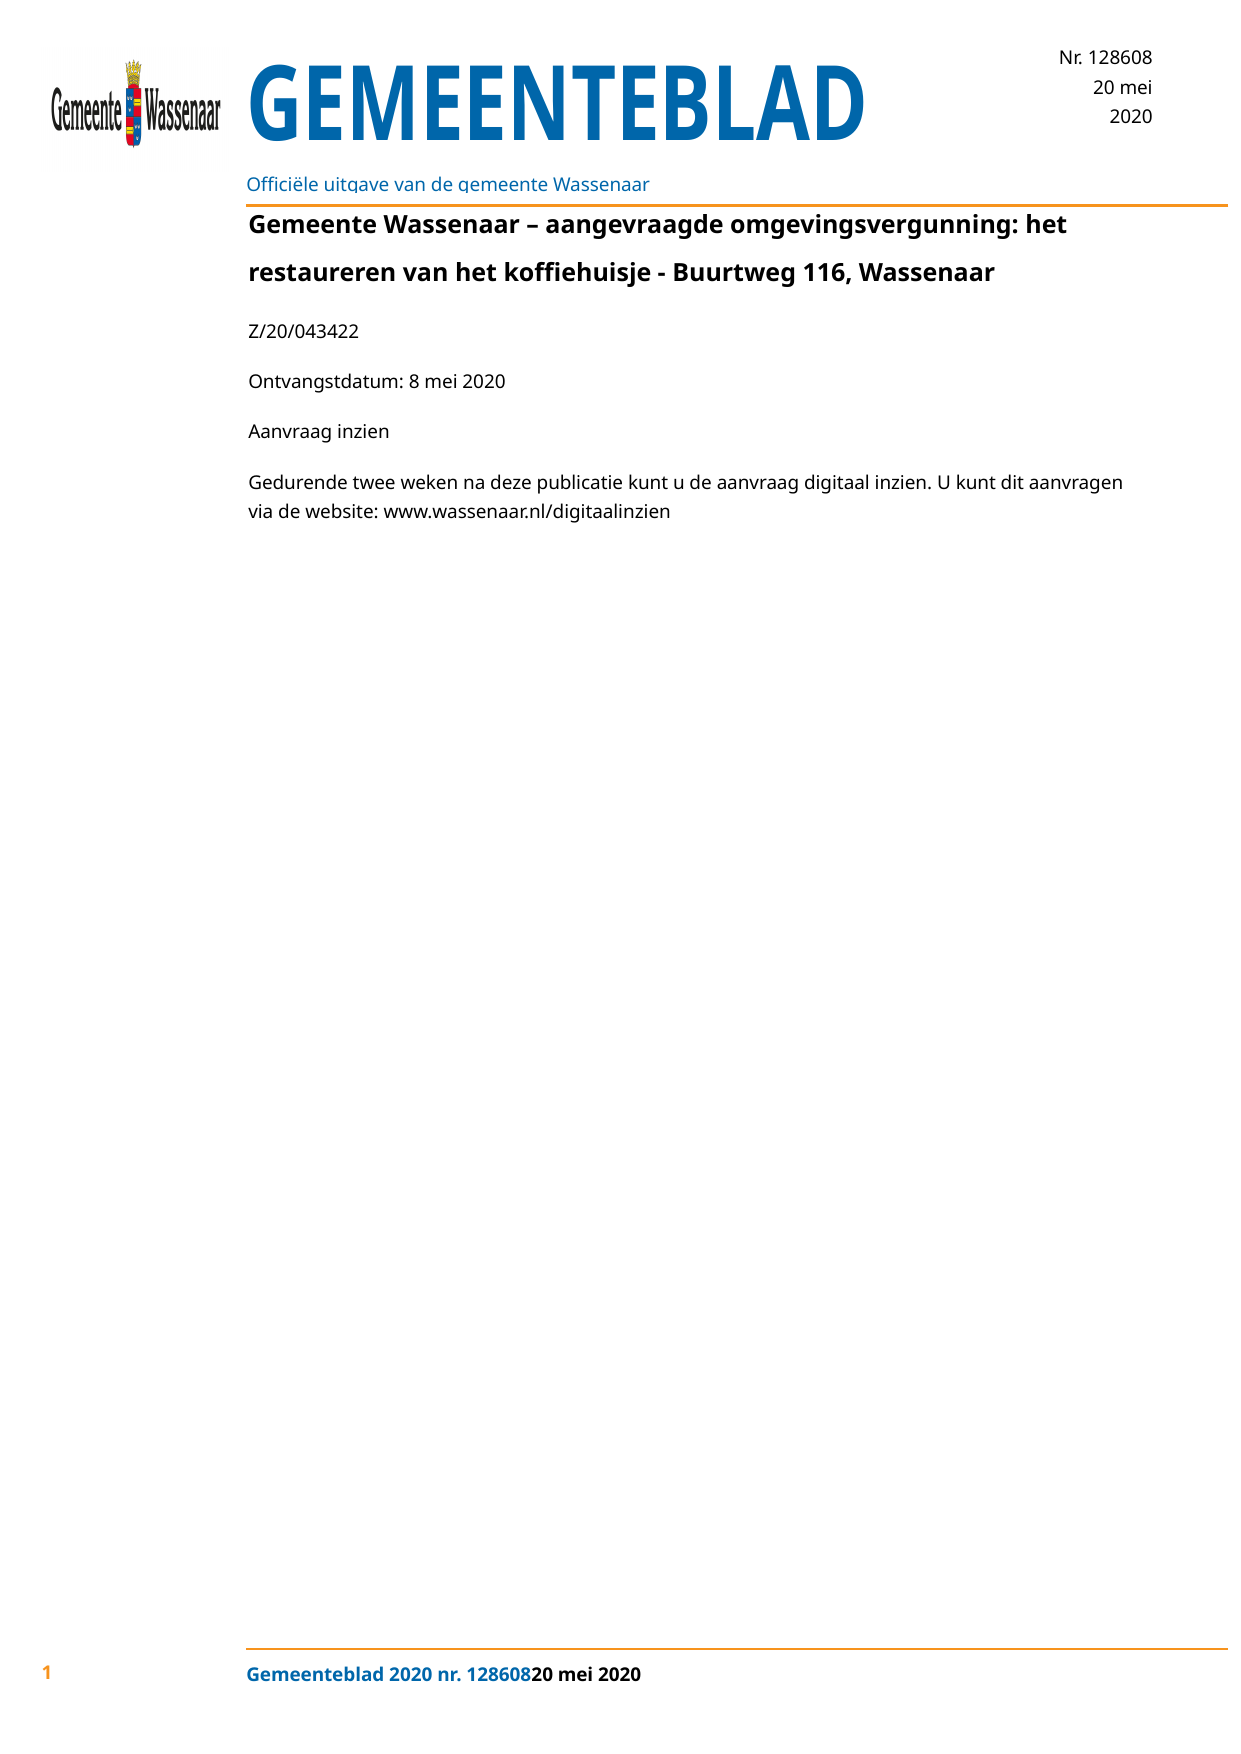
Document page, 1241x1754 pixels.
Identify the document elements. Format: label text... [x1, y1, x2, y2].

text Aanvraag inzien [248, 419, 1152, 444]
picture [41, 47, 231, 172]
text Gemeente Wassenaar – aangevraagde omgevingsvergunning: het restaureren van het koffiehuisje - Buurtweg 116, Wassenaar [248, 207, 1152, 288]
text Gedurende twee weken na deze publicatie kunt u de aanvraag digitaal inzien. U kunt dit aanvragen via de website: www.wassenaar.nl/digitaalinzien [248, 469, 1152, 524]
text Ontvangstdatum: 8 mei 2020 [248, 368, 1152, 394]
text Z/20/043422 [248, 318, 1152, 344]
